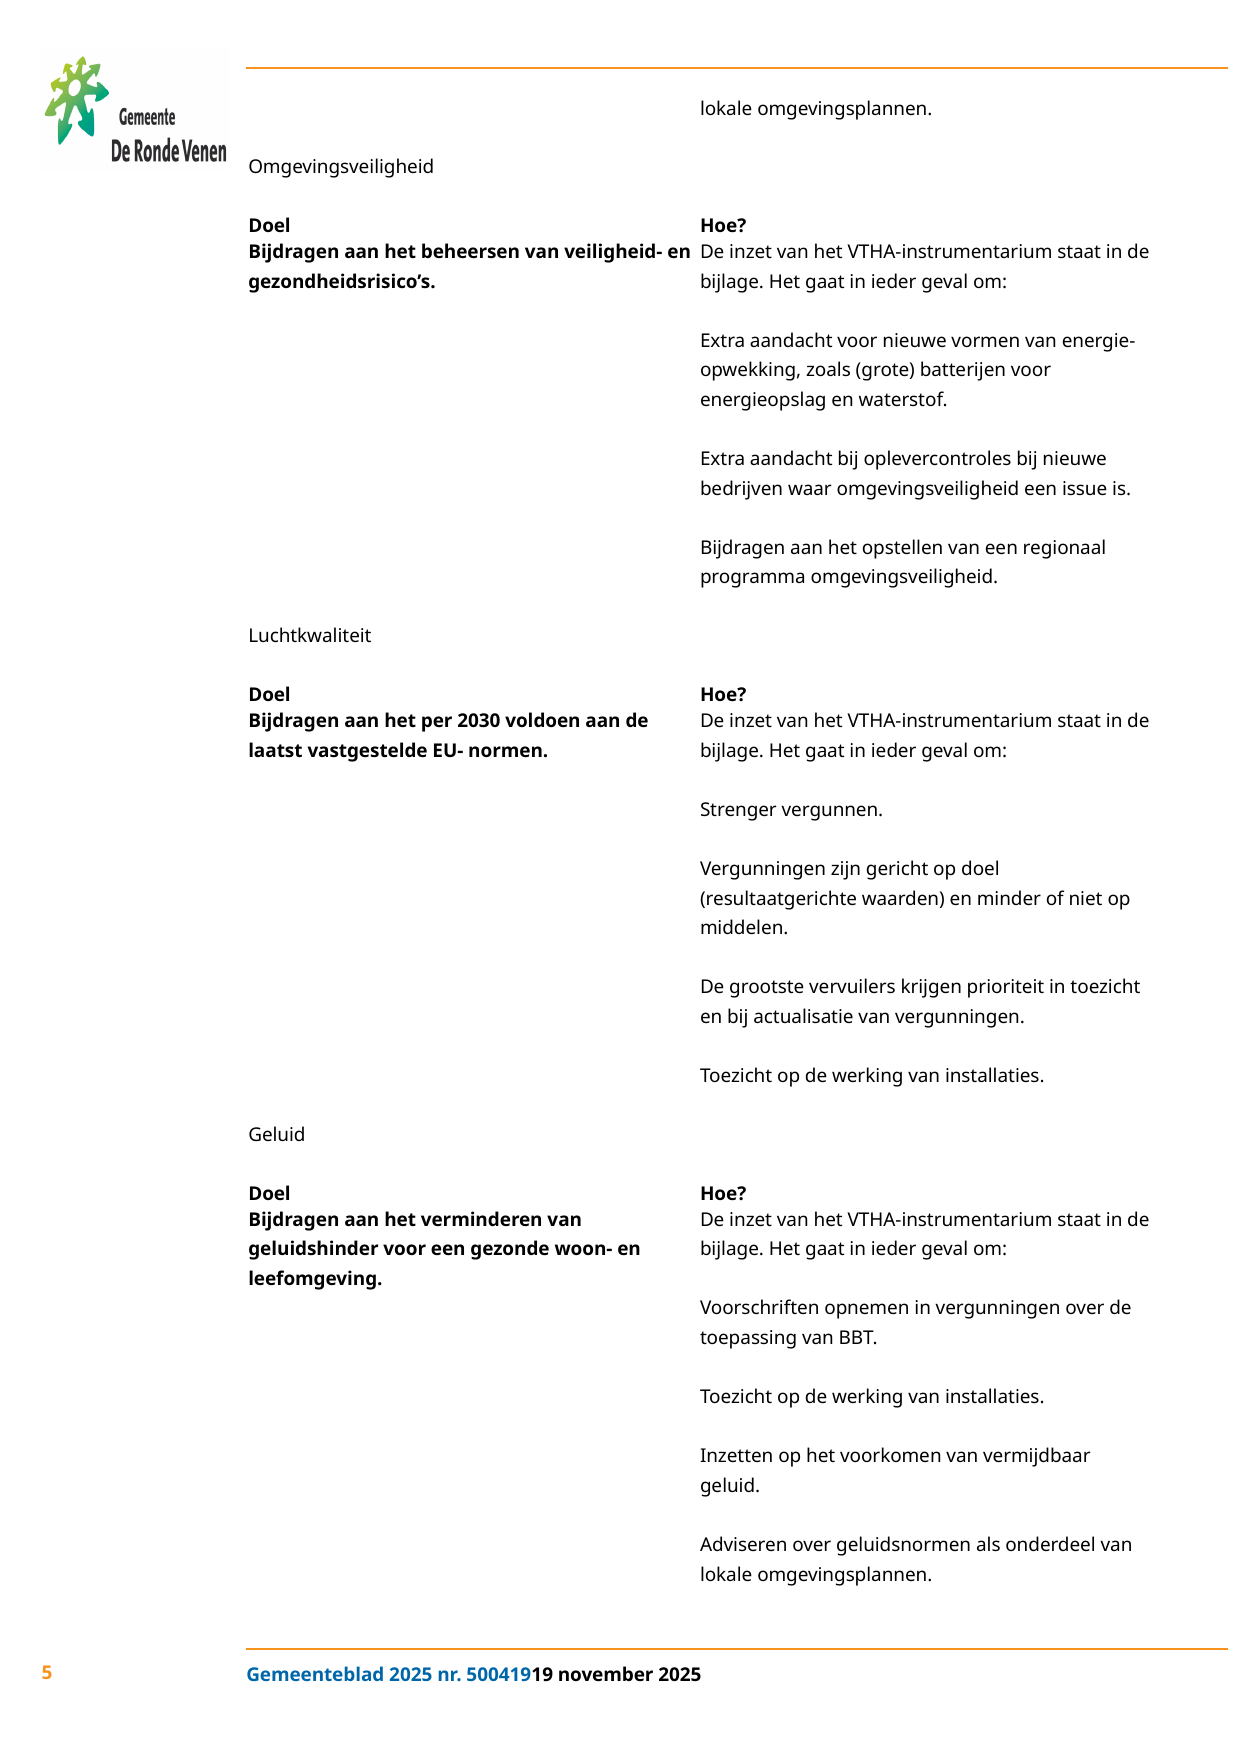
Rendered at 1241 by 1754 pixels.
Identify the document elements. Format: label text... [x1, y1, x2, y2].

table_header Hoe? [700, 1180, 1152, 1206]
table_header Doel [248, 1180, 700, 1206]
table_cell Bijdragen aan het per 2030 voldoen aan de laatst vastgestelde EU- normen. [248, 707, 700, 1088]
table_cell lokale omgevingsplannen. [700, 95, 1152, 121]
table_cell De inzet van het VTHA-instrumentarium staat in de bijlage. Het gaat in ieder geval om: Voorschriften opnemen in vergunningen over de toepassing van BBT. Toezicht op de werking van installaties. Inzetten op het voorkomen van vermijdbaar geluid. Adviseren over geluidsnormen als onderdeel van lokale omgevingsplannen. [700, 1206, 1152, 1587]
table_cell Bijdragen aan het verminderen van geluidshinder voor een gezonde woon- en leefomgeving. [248, 1206, 700, 1587]
table_cell [248, 95, 700, 121]
table_cell Bijdragen aan het beheersen van veiligheid- en gezondheidsrisico’s. [248, 238, 700, 589]
table_cell De inzet van het VTHA-instrumentarium staat in de bijlage. Het gaat in ieder geval om: Extra aandacht voor nieuwe vormen van energie- opwekking, zoals (grote) batterijen voor energieopslag en waterstof. Extra aandacht bij oplevercontroles bij nieuwe bedrijven waar omgevingsveiligheid een issue is. Bijdragen aan het opstellen van een regionaal programma omgevingsveiligheid. [700, 238, 1152, 589]
text Luchtkwaliteit [248, 622, 1152, 648]
table_header Hoe? [700, 682, 1152, 707]
table_cell De inzet van het VTHA-instrumentarium staat in de bijlage. Het gaat in ieder geval om: Strenger vergunnen. Vergunningen zijn gericht op doel (resultaatgerichte waarden) en minder of niet op middelen. De grootste vervuilers krijgen prioriteit in toezicht en bij actualisatie van vergunningen. Toezicht op de werking van installaties. [700, 707, 1152, 1088]
table_header Hoe? [700, 213, 1152, 238]
text Omgevingsveiligheid [248, 153, 1152, 179]
picture [41, 47, 231, 172]
table_header Doel [248, 682, 700, 707]
table_header Doel [248, 213, 700, 238]
text Geluid [248, 1121, 1152, 1147]
